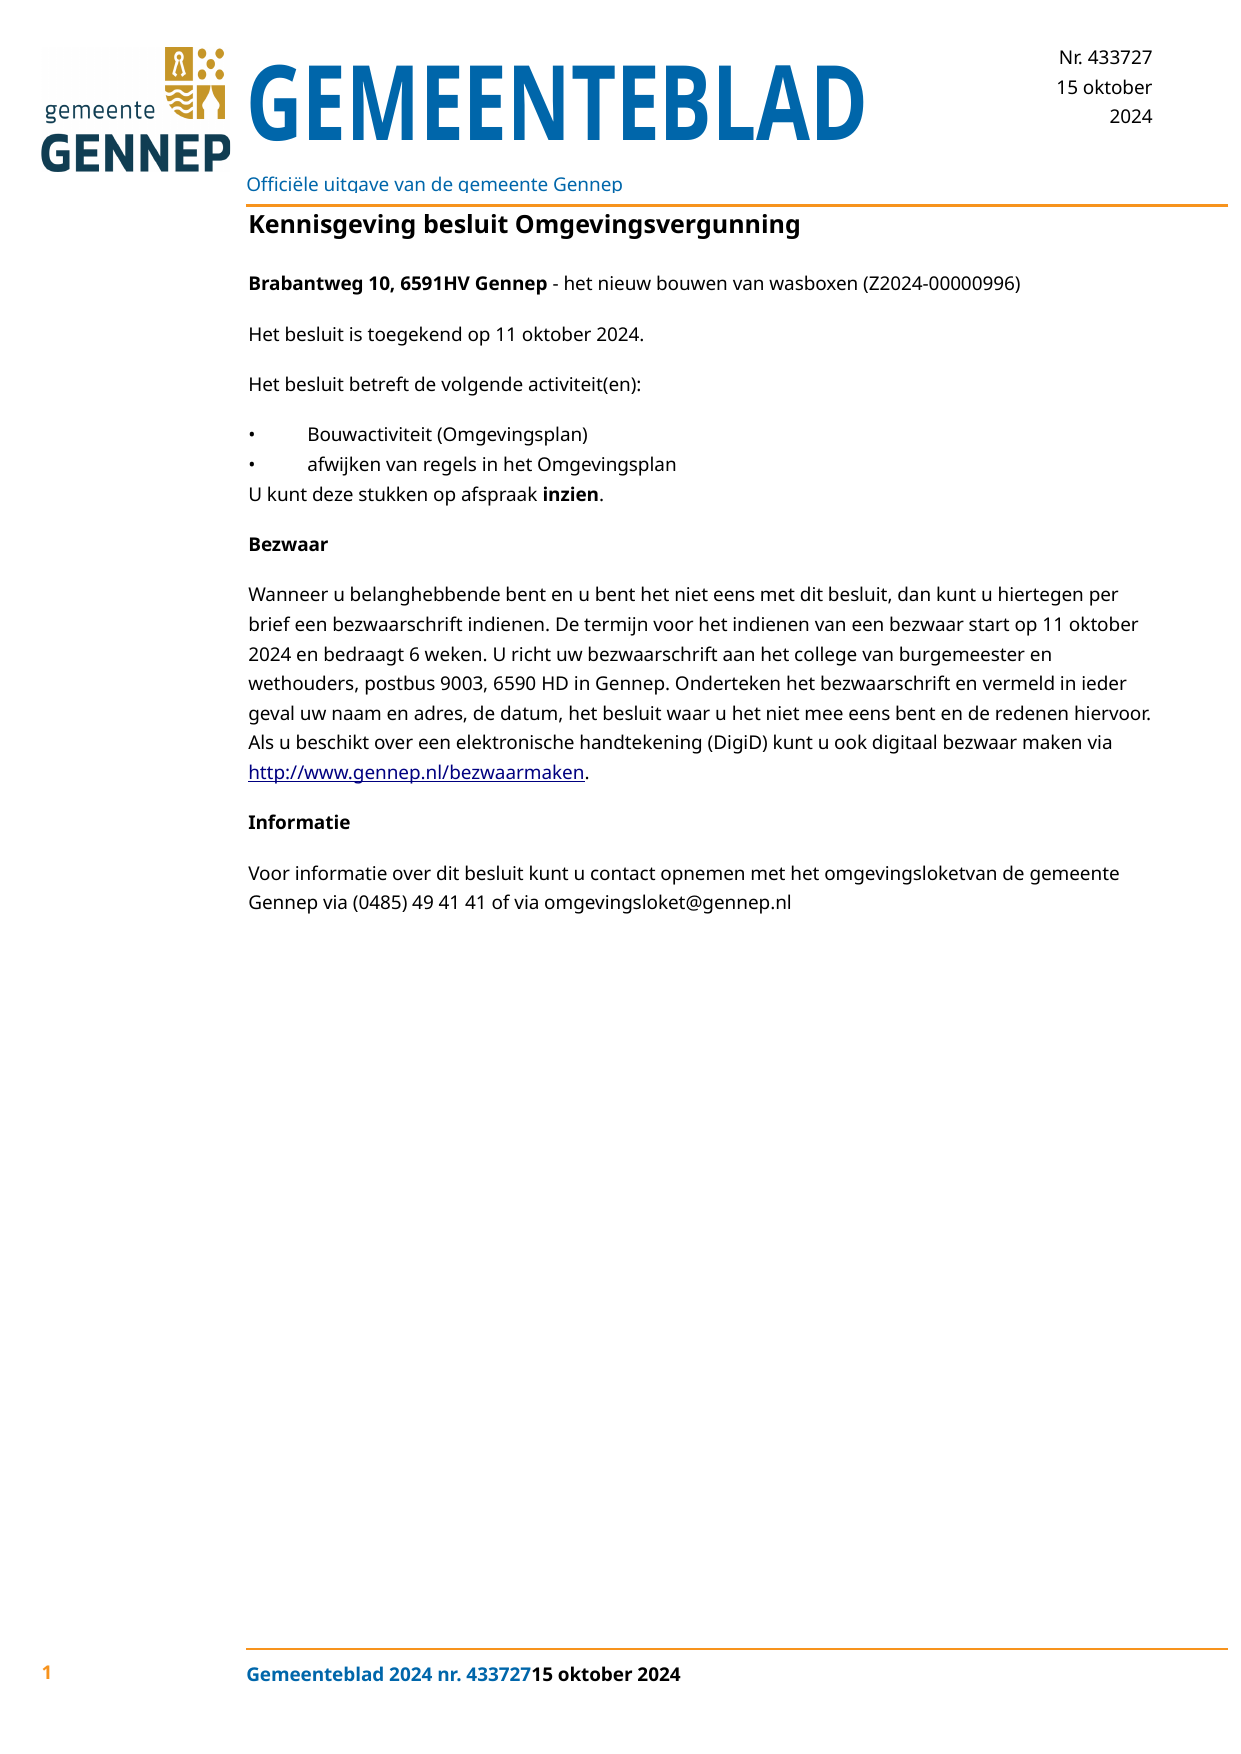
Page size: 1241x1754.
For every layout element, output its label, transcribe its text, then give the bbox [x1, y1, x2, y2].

text Bezwaar [248, 531, 1152, 557]
text Wanneer u belanghebbende bent en u bent het niet eens met dit besluit, dan kunt u hiertegen per brief een bezwaarschrift indienen. De termijn voor het indienen van een bezwaar start op 11 oktober 2024 en bedraagt 6 weken. U richt uw bezwaarschrift aan het college van burgemeester en wethouders, postbus 9003, 6590 HD in Gennep. Onderteken het bezwaarschrift en vermeld in ieder geval uw naam en adres, de datum, het besluit waar u het niet mee eens bent en de redenen hiervoor. Als u beschikt over een elektronische handtekening (DigiD) kunt u ook digitaal bezwaar maken via http://www.gennep.nl/bezwaarmaken. [248, 582, 1152, 785]
text U kunt deze stukken op afspraak inzien. [248, 481, 1152, 506]
text Voor informatie over dit besluit kunt u contact opnemen met het omgevingsloketvan de gemeente Gennep via (0485) 49 41 41 of via omgevingsloket@gennep.nl [248, 860, 1152, 915]
text Brabantweg 10, 6591HV Gennep - het nieuw bouwen van wasboxen (Z2024-00000996) [248, 270, 1152, 296]
list afwijken van regels in het Omgevingsplan [248, 451, 1152, 477]
list Bouwactiviteit (Omgevingsplan) [248, 422, 1152, 447]
text Informatie [248, 809, 1152, 835]
text Het besluit is toegekend op 11 oktober 2024. [248, 321, 1152, 346]
picture [41, 47, 231, 172]
text Kennisgeving besluit Omgevingsvergunning [248, 207, 1152, 241]
text Het besluit betreft de volgende activiteit(en): [248, 371, 1152, 397]
